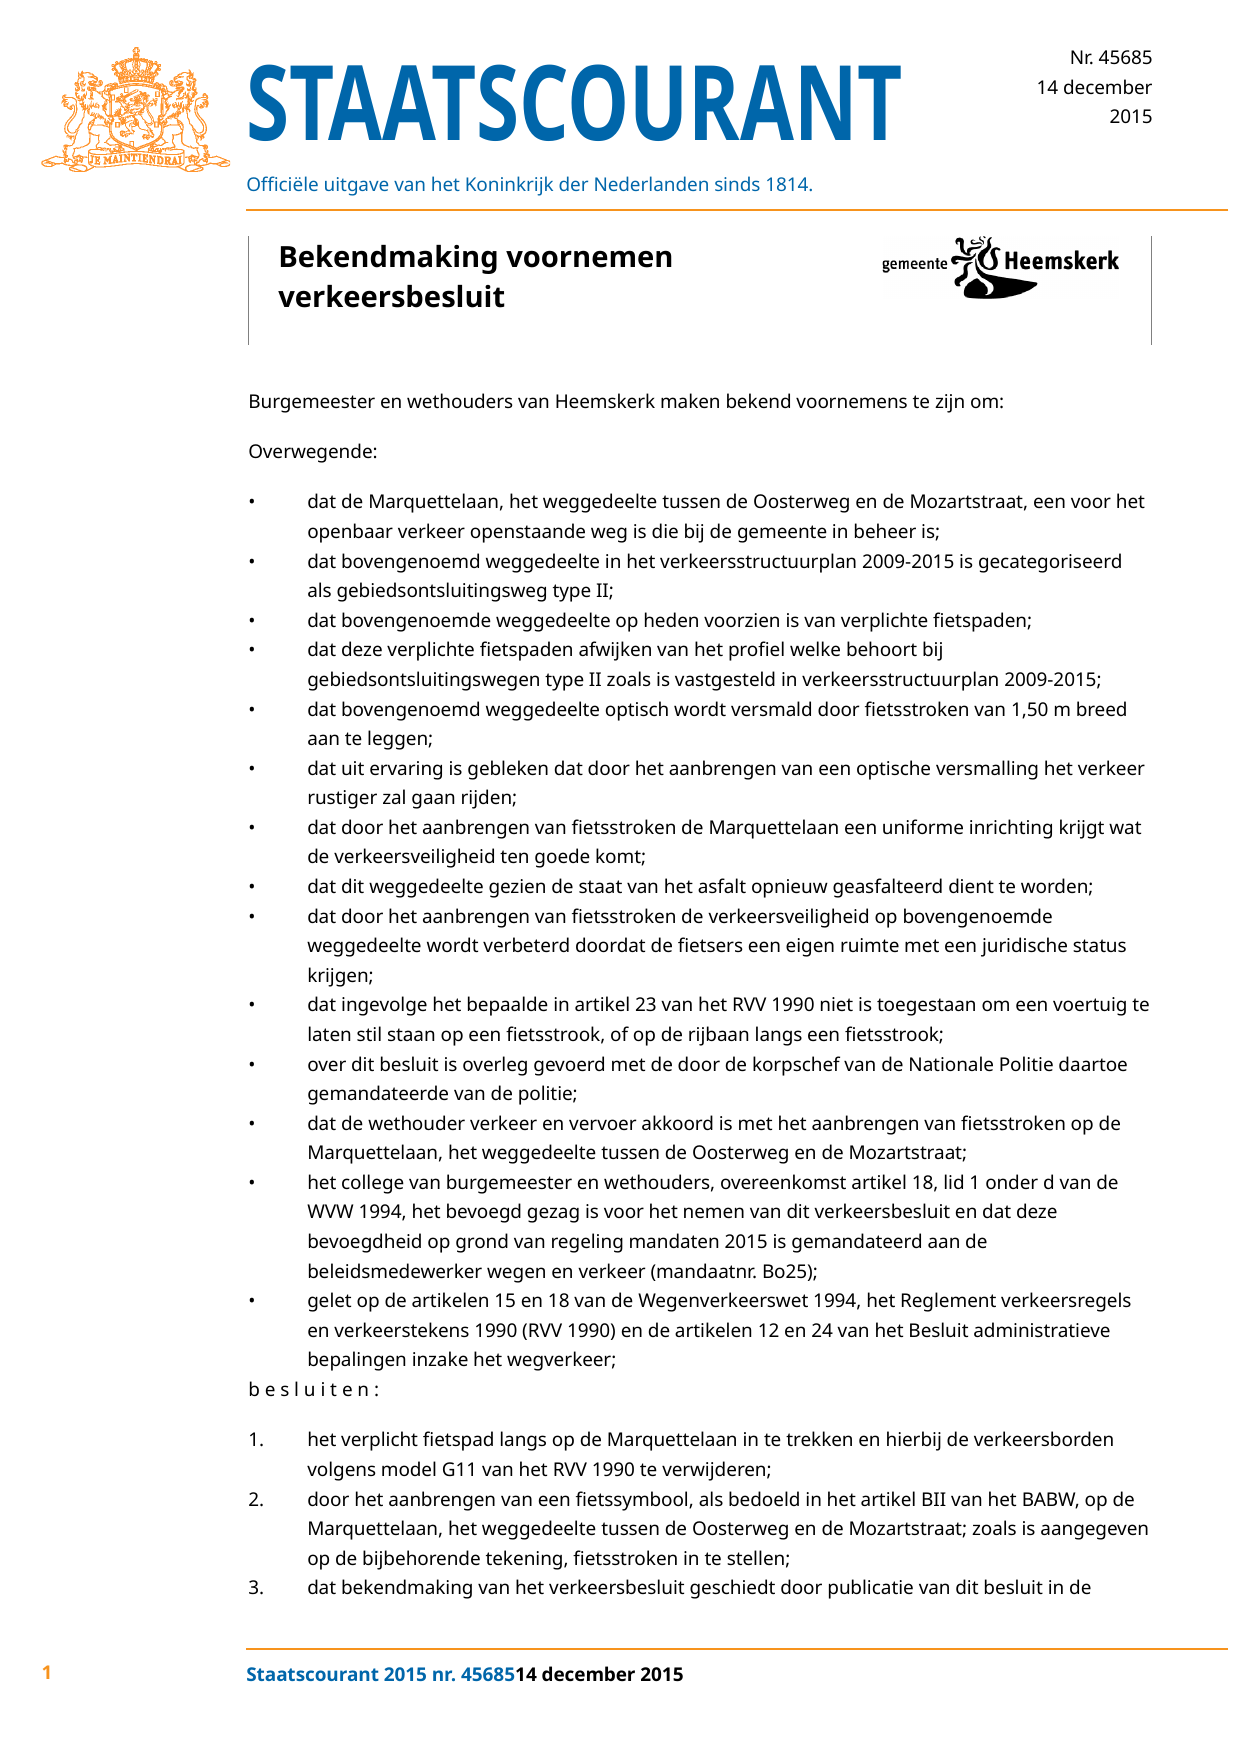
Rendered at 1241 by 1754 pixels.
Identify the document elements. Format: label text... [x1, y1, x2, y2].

list door het aanbrengen van een fietssymbool, als bedoeld in het artikel BII van het BABW, op de Marquettelaan, het weggedeelte tussen de Oosterweg en de Mozartstraat; zoals is aangegeven op de bijbehorende tekening, fietsstroken in te stellen; [248, 1486, 1152, 1571]
table_header [850, 236, 1151, 345]
list het college van burgemeester en wethouders, overeenkomst artikel 18, lid 1 onder d van de WVW 1994, het bevoegd gezag is voor het nemen van dit verkeersbesluit en dat deze bevoegdheid op grond van regeling mandaten 2015 is gemandateerd aan de beleidsmedewerker wegen en verkeer (mandaatnr. Bo25); [248, 1169, 1152, 1284]
list dat deze verplichte fietspaden afwijken van het profiel welke behoort bij gebiedsontsluitingswegen type II zoals is vastgesteld in verkeersstructuurplan 2009-2015; [248, 637, 1152, 692]
list dat de wethouder verkeer en vervoer akkoord is met het aanbrengen van fietsstroken op de Marquettelaan, het weggedeelte tussen de Oosterweg en de Mozartstraat; [248, 1110, 1152, 1165]
list dat door het aanbrengen van fietsstroken de verkeersveiligheid op bovengenoemde weggedeelte wordt verbeterd doordat de fietsers een eigen ruimte met een juridische status krijgen; [248, 903, 1152, 988]
text b e s l u i t e n : [248, 1376, 1152, 1402]
picture [882, 236, 1119, 299]
list dat uit ervaring is gebleken dat door het aanbrengen van een optische versmalling het verkeer rustiger zal gaan rijden; [248, 755, 1152, 810]
list dat ingevolge het bepaalde in artikel 23 van het RVV 1990 niet is toegestaan om een voertuig te laten stil staan op een fietsstrook, of op de rijbaan langs een fietsstrook; [248, 992, 1152, 1047]
list dat bovengenoemd weggedeelte in het verkeersstructuurplan 2009-2015 is gecategoriseerd als gebiedsontsluitingsweg type II; [248, 548, 1152, 603]
text Burgemeester en wethouders van Heemskerk maken bekend voornemens te zijn om: [248, 388, 1152, 414]
list dat bovengenoemde weggedeelte op heden voorzien is van verplichte fietspaden; [248, 607, 1152, 633]
text Overwegende: [248, 438, 1152, 464]
table_header Bekendmaking voornemen verkeersbesluit [249, 236, 850, 345]
list over dit besluit is overleg gevoerd met de door de korpschef van de Nationale Politie daartoe gemandateerde van de politie; [248, 1051, 1152, 1106]
list het verplicht fietspad langs op de Marquettelaan in te trekken en hierbij de verkeersborden volgens model G11 van het RVV 1990 te verwijderen; [248, 1427, 1152, 1482]
list dat dit weggedeelte gezien de staat van het asfalt opnieuw geasfalteerd dient te worden; [248, 873, 1152, 899]
list dat door het aanbrengen van fietsstroken de Marquettelaan een uniforme inrichting krijgt wat de verkeersveiligheid ten goede komt; [248, 814, 1152, 869]
list dat de Marquettelaan, het weggedeelte tussen de Oosterweg en de Mozartstraat, een voor het openbaar verkeer openstaande weg is die bij de gemeente in beheer is; [248, 489, 1152, 544]
list gelet op de artikelen 15 en 18 van de Wegenverkeerswet 1994, het Reglement verkeersregels en verkeerstekens 1990 (RVV 1990) en de artikelen 12 en 24 van het Besluit administratieve bepalingen inzake het wegverkeer; [248, 1287, 1152, 1372]
picture [41, 47, 231, 172]
list dat bekendmaking van het verkeersbesluit geschiedt door publicatie van dit besluit in de [248, 1574, 1152, 1600]
list dat bovengenoemd weggedeelte optisch wordt versmald door fietsstroken van 1,50 m breed aan te leggen; [248, 696, 1152, 751]
